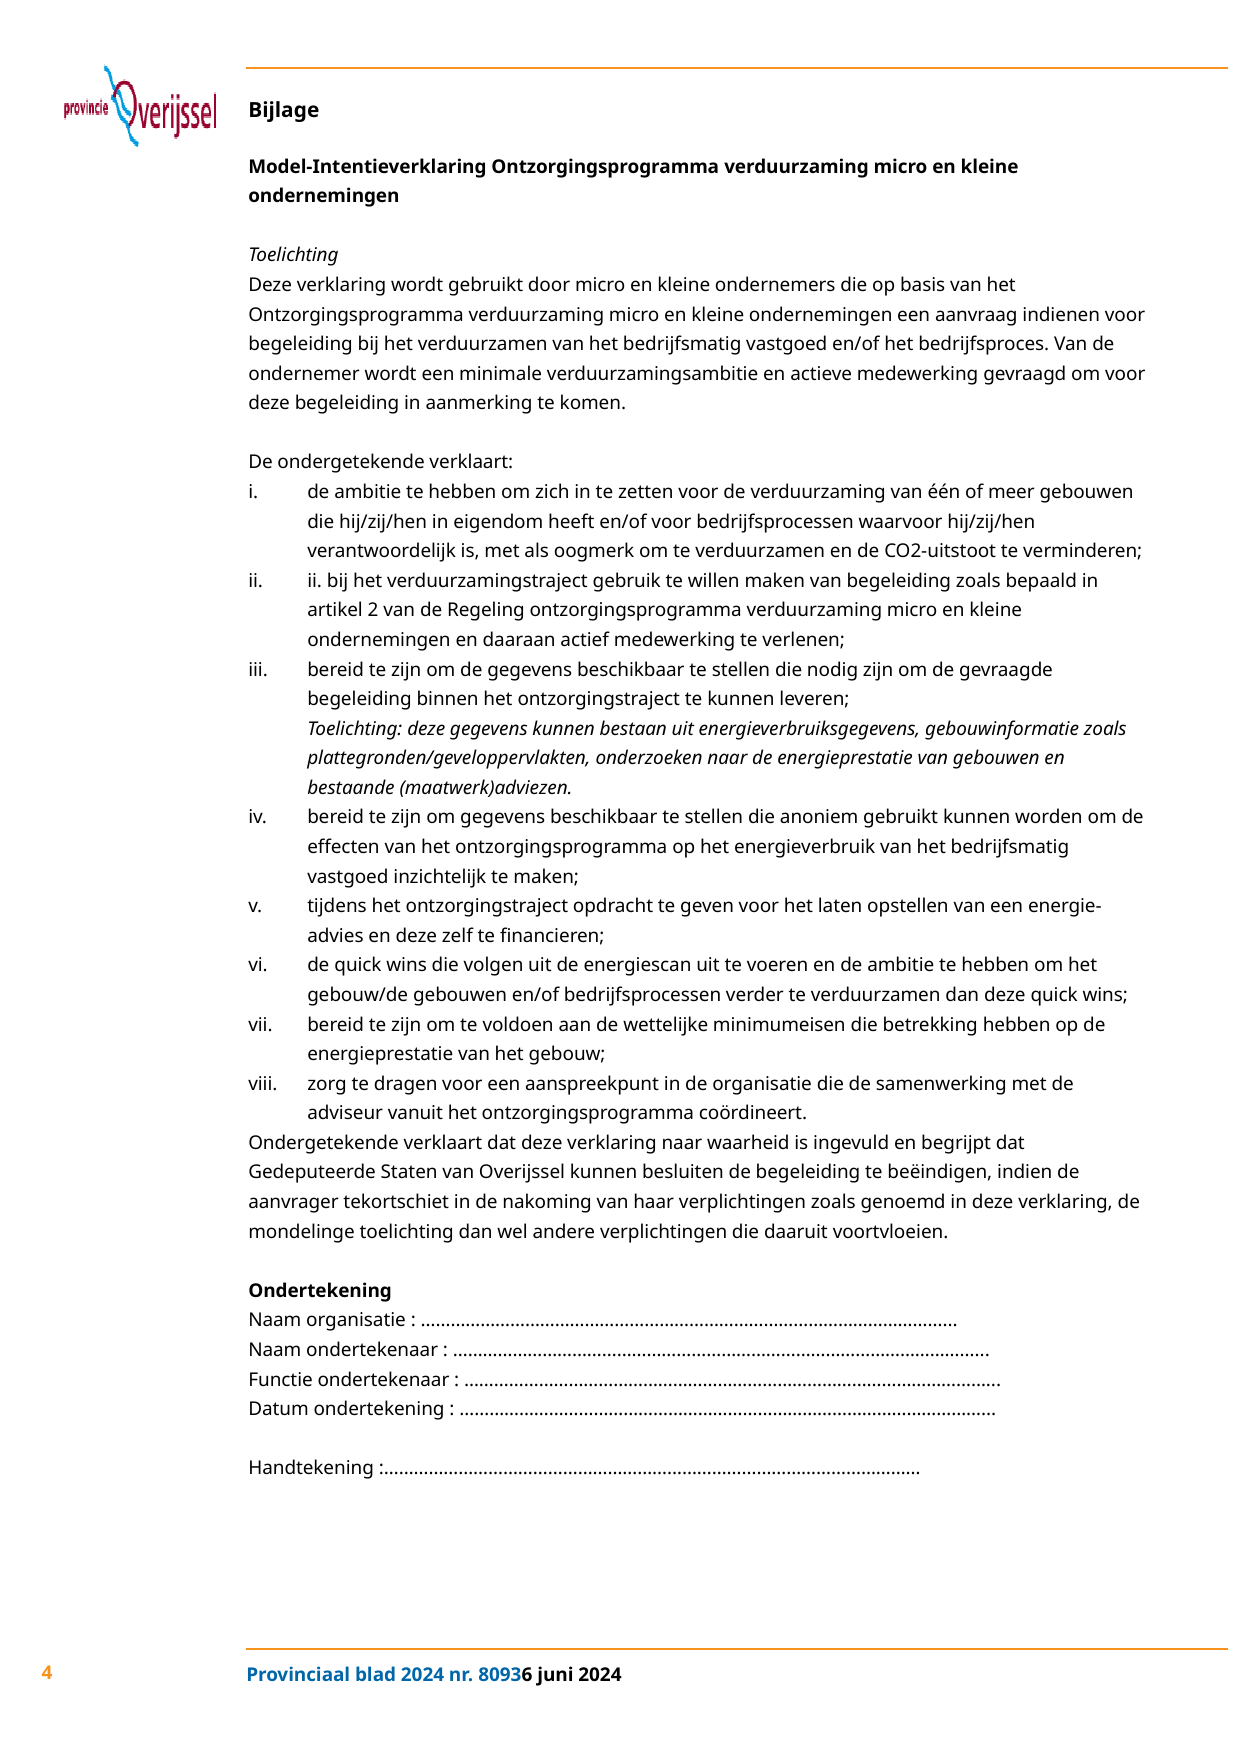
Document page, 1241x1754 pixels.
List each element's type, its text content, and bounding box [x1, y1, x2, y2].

text Deze verklaring wordt gebruikt door micro en kleine ondernemers die op basis van het Ontzorgingsprogramma verduurzaming micro en kleine ondernemingen een aanvraag indienen voor begeleiding bij het verduurzamen van het bedrijfsmatig vastgoed en/of het bedrijfsproces. Van de ondernemer wordt een minimale verduurzamingsambitie en actieve medewerking gevraagd om voor deze begeleiding in aanmerking te komen. [248, 271, 1152, 415]
list bereid te zijn om de gegevens beschikbaar te stellen die nodig zijn om de gevraagde begeleiding binnen het ontzorgingstraject te kunnen leveren; [248, 656, 1152, 711]
list zorg te dragen voor een aanspreekpunt in de organisatie die de samenwerking met de adviseur vanuit het ontzorgingsprogramma coördineert. [248, 1070, 1152, 1125]
text Ondertekening [248, 1277, 1152, 1303]
text Toelichting [248, 242, 1152, 267]
list Toelichting: deze gegevens kunnen bestaan uit energieverbruiksgegevens, gebouwinformatie zoals plattegronden/geveloppervlakten, onderzoeken naar de energieprestatie van gebouwen en bestaande (maatwerk)adviezen. [248, 715, 1152, 800]
list bereid te zijn om gegevens beschikbaar te stellen die anoniem gebruikt kunnen worden om de effecten van het ontzorgingsprogramma op het energieverbruik van het bedrijfsmatig vastgoed inzichtelijk te maken; [248, 804, 1152, 889]
list de ambitie te hebben om zich in te zetten voor de verduurzaming van één of meer gebouwen die hij/zij/hen in eigendom heeft en/of voor bedrijfsprocessen waarvoor hij/zij/hen verantwoordelijk is, met als oogmerk om te verduurzamen en de CO2-uitstoot te verminderen; [248, 478, 1152, 563]
picture [41, 47, 231, 172]
list ii. bij het verduurzamingstraject gebruik te willen maken van begeleiding zoals bepaald in artikel 2 van de Regeling ontzorgingsprogramma verduurzaming micro en kleine ondernemingen en daaraan actief medewerking te verlenen; [248, 567, 1152, 652]
list de quick wins die volgen uit de energiescan uit te voeren en de ambitie te hebben om het gebouw/de gebouwen en/of bedrijfsprocessen verder te verduurzamen dan deze quick wins; [248, 952, 1152, 1007]
text Handtekening :……………………………………………………………………………………………… [248, 1454, 1152, 1480]
text Functie ondertekenaar : ……………………………………………………………………………………………... [248, 1366, 1152, 1392]
text Bijlage [248, 95, 1152, 123]
list tijdens het ontzorgingstraject opdracht te geven voor het laten opstellen van een energie-advies en deze zelf te financieren; [248, 892, 1152, 948]
text Naam ondertekenaar : ……………………………………………………………………………………………... [248, 1336, 1152, 1362]
text Ondergetekende verklaart dat deze verklaring naar waarheid is ingevuld en begrijpt dat Gedeputeerde Staten van Overijssel kunnen besluiten de begeleiding te beëindigen, indien de aanvrager tekortschiet in de nakoming van haar verplichtingen zoals genoemd in deze verklaring, de mondelinge toelichting dan wel andere verplichtingen die daaruit voortvloeien. [248, 1129, 1152, 1244]
text De ondergetekende verklaart: [248, 449, 1152, 474]
text Model-Intentieverklaring Ontzorgingsprogramma verduurzaming micro en kleine ondernemingen [248, 153, 1152, 208]
text Datum ondertekening : ……………………………………………………………………………………………... [248, 1395, 1152, 1421]
list bereid te zijn om te voldoen aan de wettelijke minimumeisen die betrekking hebben op de energieprestatie van het gebouw; [248, 1011, 1152, 1066]
text Naam organisatie : ……………………………………………………………………………………………... [248, 1307, 1152, 1332]
